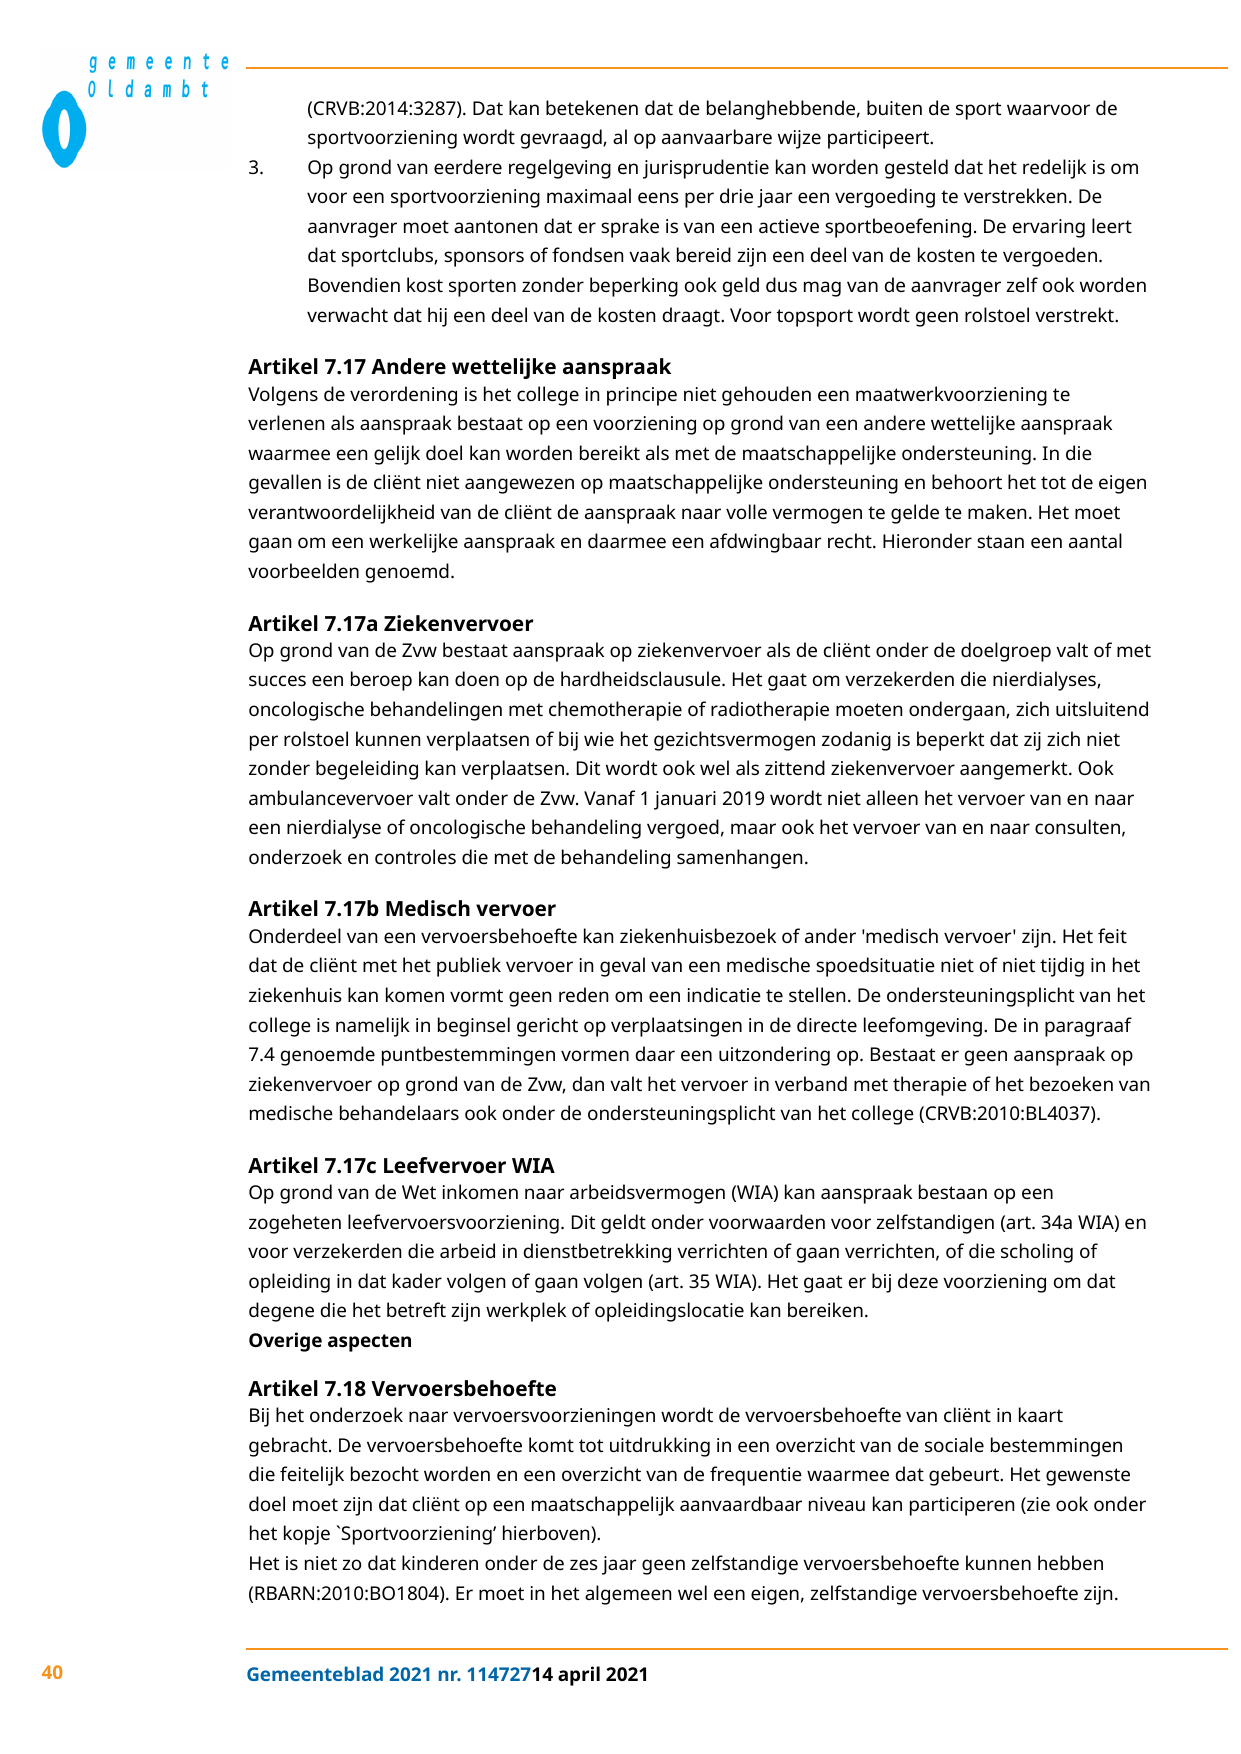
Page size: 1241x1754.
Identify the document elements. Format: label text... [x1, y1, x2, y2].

text Artikel 7.17b Medisch vervoer [248, 894, 1152, 923]
picture [41, 47, 231, 172]
list (CRVB:2014:3287). Dat kan betekenen dat de belanghebbende, buiten de sport waarvoor de sportvoorziening wordt gevraagd, al op aanvaarbare wijze participeert. [248, 95, 1152, 150]
text Volgens de verordening is het college in principe niet gehouden een maatwerkvoorziening te verlenen als aanspraak bestaat op een voorziening op grond van een andere wettelijke aanspraak waarmee een gelijk doel kan worden bereikt als met de maatschappelijke ondersteuning. In die gevallen is de cliënt niet aangewezen op maatschappelijke ondersteuning en behoort het tot de eigen verantwoordelijkheid van de cliënt de aanspraak naar volle vermogen te gelde te maken. Het moet gaan om een werkelijke aanspraak en daarmee een afdwingbaar recht. Hieronder staan een aantal voorbeelden genoemd. [248, 381, 1152, 584]
text Overige aspecten [248, 1327, 1152, 1353]
text Het is niet zo dat kinderen onder de zes jaar geen zelfstandige vervoersbehoefte kunnen hebben (RBARN:2010:BO1804). Er moet in het algemeen wel een eigen, zelfstandige vervoersbehoefte zijn. [248, 1550, 1152, 1606]
list Op grond van eerdere regelgeving en jurisprudentie kan worden gesteld dat het redelijk is om voor een sportvoorziening maximaal eens per drie jaar een vergoeding te verstrekken. De aanvrager moet aantonen dat er sprake is van een actieve sportbeoefening. De ervaring leert dat sportclubs, sponsors of fondsen vaak bereid zijn een deel van de kosten te vergoeden. Bovendien kost sporten zonder beperking ook geld dus mag van de aanvrager zelf ook worden verwacht dat hij een deel van de kosten draagt. Voor topsport wordt geen rolstoel verstrekt. [248, 154, 1152, 328]
text Op grond van de Wet inkomen naar arbeidsvermogen (WIA) kan aanspraak bestaan op een zogeheten leefvervoersvoorziening. Dit geldt onder voorwaarden voor zelfstandigen (art. 34a WIA) en voor verzekerden die arbeid in dienstbetrekking verrichten of gaan verrichten, of die scholing of opleiding in dat kader volgen of gaan volgen (art. 35 WIA). Het gaat er bij deze voorziening om dat degene die het betreft zijn werkplek of opleidingslocatie kan bereiken. [248, 1179, 1152, 1323]
text Bij het onderzoek naar vervoersvoorzieningen wordt de vervoersbehoefte van cliënt in kaart gebracht. De vervoersbehoefte komt tot uitdrukking in een overzicht van de sociale bestemmingen die feitelijk bezocht worden en een overzicht van de frequentie waarmee dat gebeurt. Het gewenste doel moet zijn dat cliënt op een maatschappelijk aanvaardbaar niveau kan participeren (zie ook onder het kopje `Sportvoorziening’ hierboven). [248, 1402, 1152, 1546]
text Artikel 7.18 Vervoersbehoefte [248, 1374, 1152, 1402]
text Artikel 7.17 Andere wettelijke aanspraak [248, 352, 1152, 381]
text Op grond van de Zvw bestaat aanspraak op ziekenvervoer als de cliënt onder de doelgroep valt of met succes een beroep kan doen op de hardheidsclausule. Het gaat om verzekerden die nierdialyses, oncologische behandelingen met chemotherapie of radiotherapie moeten ondergaan, zich uitsluitend per rolstoel kunnen verplaatsen of bij wie het gezichtsvermogen zodanig is beperkt dat zij zich niet zonder begeleiding kan verplaatsen. Dit wordt ook wel als zittend ziekenvervoer aangemerkt. Ook ambulancevervoer valt onder de Zvw. Vanaf 1 januari 2019 wordt niet alleen het vervoer van en naar een nierdialyse of oncologische behandeling vergoed, maar ook het vervoer van en naar consulten, onderzoek en controles die met de behandeling samenhangen. [248, 637, 1152, 870]
text Onderdeel van een vervoersbehoefte kan ziekenhuisbezoek of ander 'medisch vervoer' zijn. Het feit dat de cliënt met het publiek vervoer in geval van een medische spoedsituatie niet of niet tijdig in het ziekenhuis kan komen vormt geen reden om een indicatie te stellen. De ondersteuningsplicht van het college is namelijk in beginsel gericht op verplaatsingen in de directe leefomgeving. De in paragraaf 7.4 genoemde puntbestemmingen vormen daar een uitzondering op. Bestaat er geen aanspraak op ziekenvervoer op grond van de Zvw, dan valt het vervoer in verband met therapie of het bezoeken van medische behandelaars ook onder de ondersteuningsplicht van het college (CRVB:2010:BL4037). [248, 923, 1152, 1126]
text Artikel 7.17a Ziekenvervoer [248, 609, 1152, 637]
text Artikel 7.17c Leefvervoer WIA [248, 1151, 1152, 1179]
